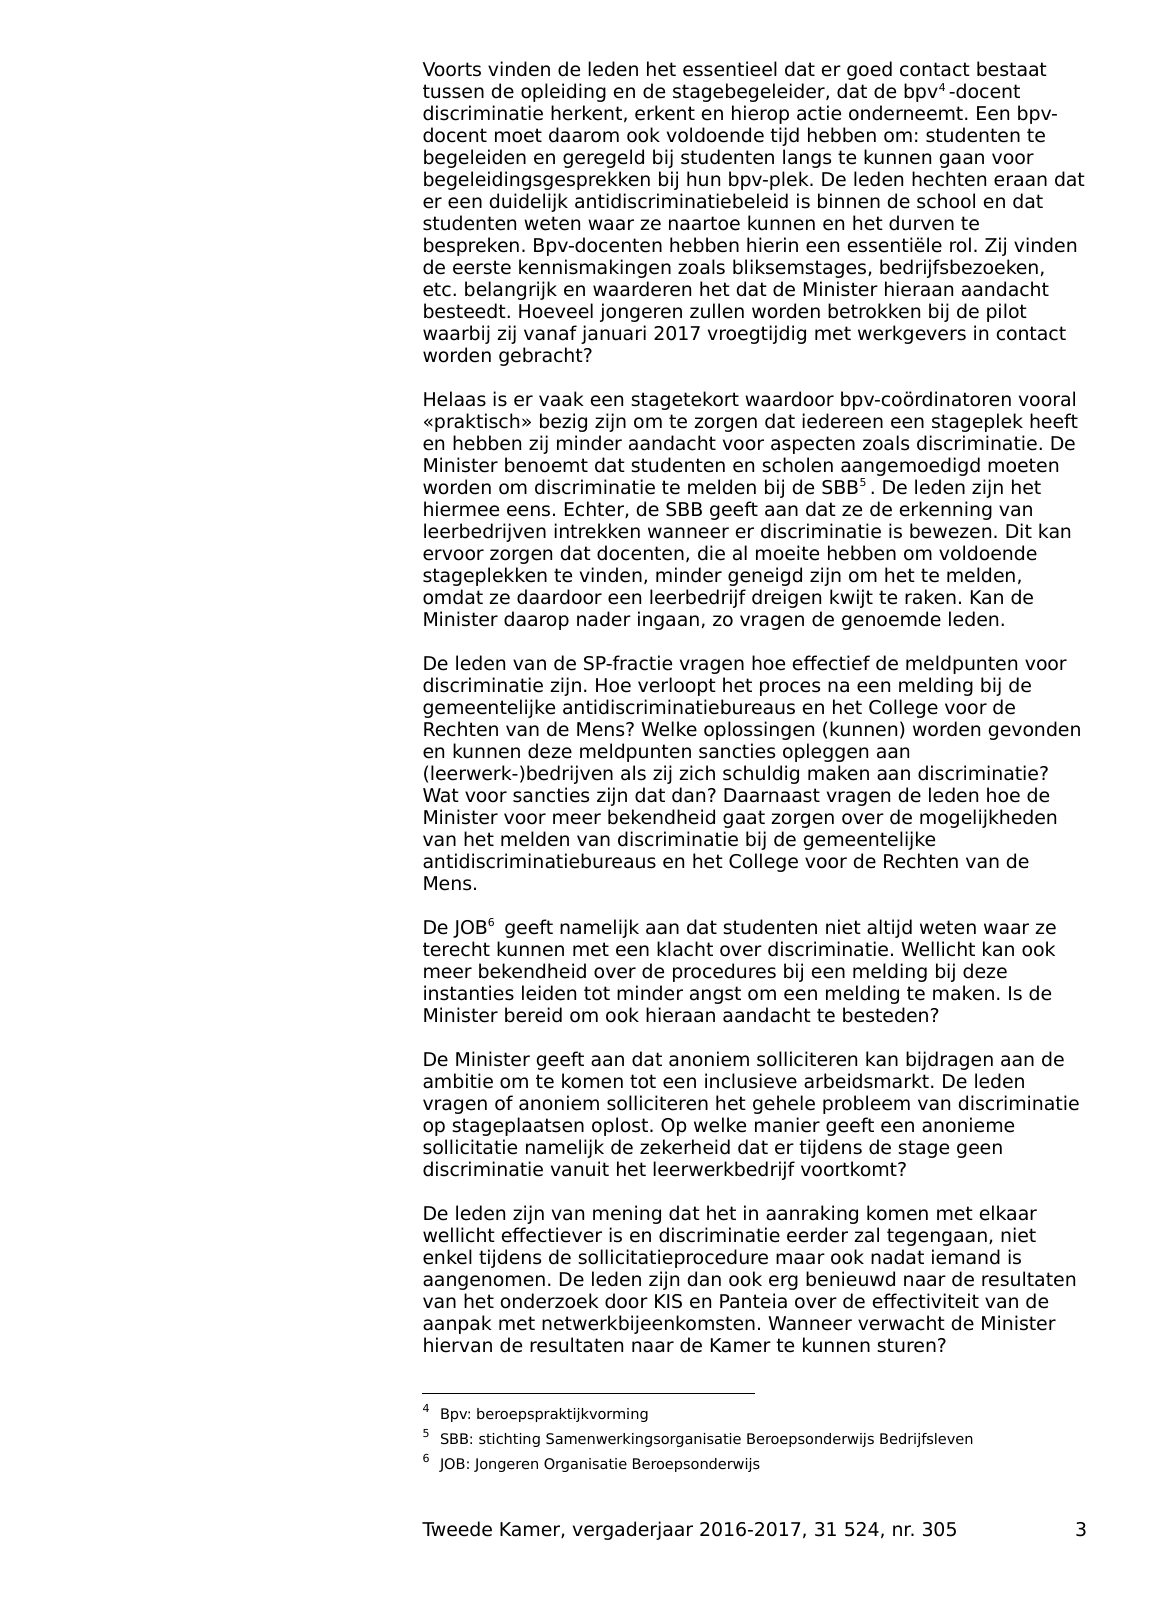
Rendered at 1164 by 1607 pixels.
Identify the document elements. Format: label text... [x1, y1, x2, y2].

text JOB: Jongeren Organisatie Beroepsonderwijs [422, 1452, 1087, 1474]
text SBB: stichting Samenwerkingsorganisatie Beroepsonderwijs Bedrijfsleven [422, 1427, 1087, 1449]
text Voorts vinden de leden het essentieel dat er goed contact bestaat tussen de opleiding en de stagebegeleider, dat de bpv-docent discriminatie herkent, erkent en hierop actie onderneemt. Een bpv-docent moet daarom ook voldoende tijd hebben om: studenten te begeleiden en geregeld bij studenten langs te kunnen gaan voor begeleidingsgesprekken bij hun bpv-plek. De leden hechten eraan dat er een duidelijk antidiscriminatiebeleid is binnen de school en dat studenten weten waar ze naartoe kunnen en het durven te bespreken. Bpv-docenten hebben hierin een essentiële rol. Zij vinden de eerste kennismakingen zoals bliksemstages, bedrijfsbezoeken, etc. belangrijk en waarderen het dat de Minister hieraan aandacht besteedt. Hoeveel jongeren zullen worden betrokken bij de pilot waarbij zij vanaf januari 2017 vroegtijdig met werkgevers in contact worden gebracht? [422, 59, 1087, 367]
text De leden van de SP-fractie vragen hoe effectief de meldpunten voor discriminatie zijn. Hoe verloopt het proces na een melding bij de gemeentelijke antidiscriminatiebureaus en het College voor de Rechten van de Mens? Welke oplossingen (kunnen) worden gevonden en kunnen deze meldpunten sancties opleggen aan (leerwerk-)bedrijven als zij zich schuldig maken aan discriminatie? Wat voor sancties zijn dat dan? Daarnaast vragen de leden hoe de Minister voor meer bekendheid gaat zorgen over de mogelijkheden van het melden van discriminatie bij de gemeentelijke antidiscriminatiebureaus en het College voor de Rechten van de Mens. [422, 653, 1087, 895]
text Helaas is er vaak een stagetekort waardoor bpv-coördinatoren vooral «praktisch» bezig zijn om te zorgen dat iedereen een stageplek heeft en hebben zij minder aandacht voor aspecten zoals discriminatie. De Minister benoemt dat studenten en scholen aangemoedigd moeten worden om discriminatie te melden bij de SBB. De leden zijn het hiermee eens. Echter, de SBB geeft aan dat ze de erkenning van leerbedrijven intrekken wanneer er discriminatie is bewezen. Dit kan ervoor zorgen dat docenten, die al moeite hebben om voldoende stageplekken te vinden, minder geneigd zijn om het te melden, omdat ze daardoor een leerbedrijf dreigen kwijt te raken. Kan de Minister daarop nader ingaan, zo vragen de genoemde leden. [422, 389, 1087, 631]
text De Minister geeft aan dat anoniem solliciteren kan bijdragen aan de ambitie om te komen tot een inclusieve arbeidsmarkt. De leden vragen of anoniem solliciteren het gehele probleem van discriminatie op stageplaatsen oplost. Op welke manier geeft een anonieme sollicitatie namelijk de zekerheid dat er tijdens de stage geen discriminatie vanuit het leerwerkbedrijf voortkomt? [422, 1049, 1087, 1181]
text De JOB geeft namelijk aan dat studenten niet altijd weten waar ze terecht kunnen met een klacht over discriminatie. Wellicht kan ook meer bekendheid over de procedures bij een melding bij deze instanties leiden tot minder angst om een melding te maken. Is de Minister bereid om ook hieraan aandacht te besteden? [422, 917, 1087, 1027]
text Bpv: beroepspraktijkvorming [422, 1402, 1087, 1424]
text De leden zijn van mening dat het in aanraking komen met elkaar wellicht effectiever is en discriminatie eerder zal tegengaan, niet enkel tijdens de sollicitatieprocedure maar ook nadat iemand is aangenomen. De leden zijn dan ook erg benieuwd naar de resultaten van het onderzoek door KIS en Panteia over de effectiviteit van de aanpak met netwerkbijeenkomsten. Wanneer verwacht de Minister hiervan de resultaten naar de Kamer te kunnen sturen? [422, 1203, 1087, 1357]
